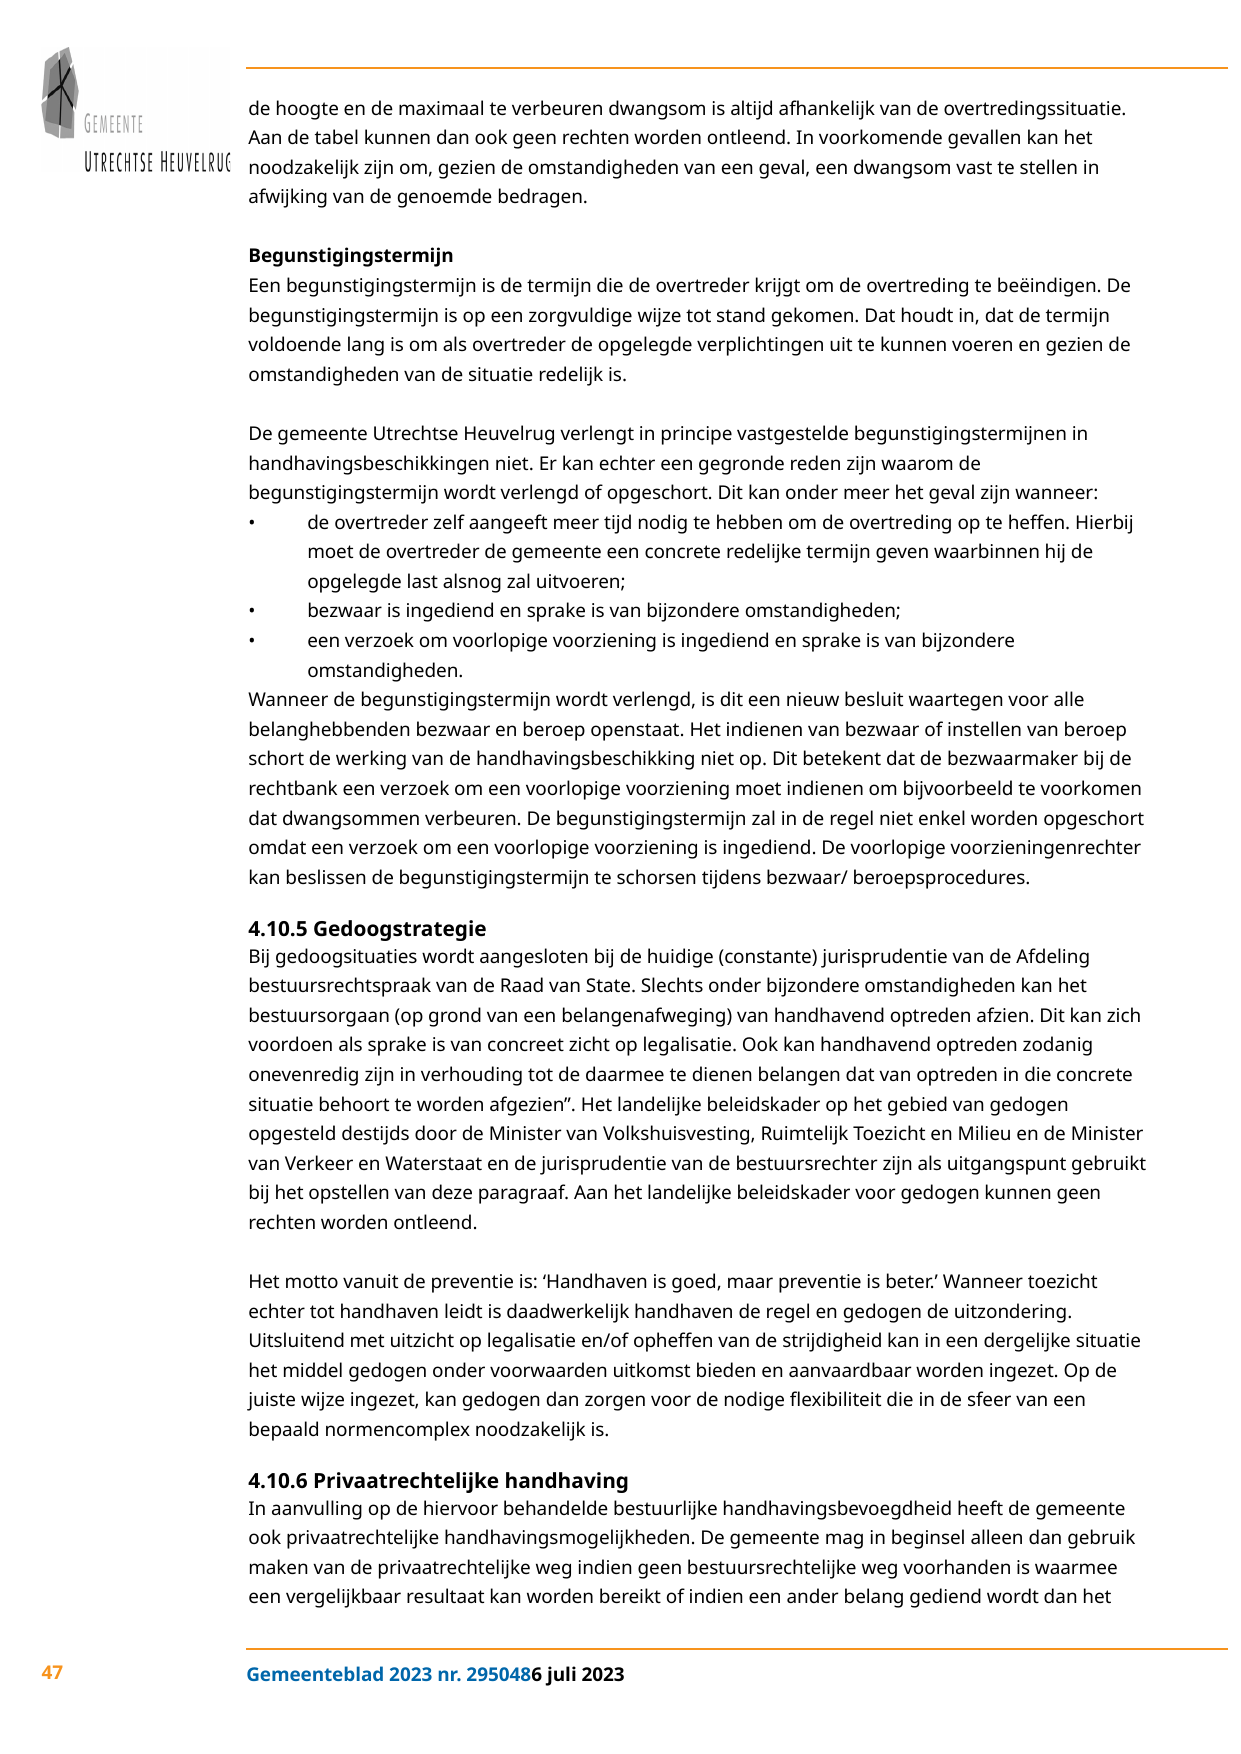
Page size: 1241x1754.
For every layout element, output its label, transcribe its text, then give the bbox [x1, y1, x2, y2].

text 4.10.6 Privaatrechtelijke handhaving [248, 1467, 1152, 1495]
text Een begunstigingstermijn is de termijn die de overtreder krijgt om de overtreding te beëindigen. De begunstigingstermijn is op een zorgvuldige wijze tot stand gekomen. Dat houdt in, dat de termijn voldoende lang is om als overtreder de opgelegde verplichtingen uit te kunnen voeren en gezien de omstandigheden van de situatie redelijk is. [248, 272, 1152, 387]
list de overtreder zelf aangeeft meer tijd nodig te hebben om de overtreding op te heffen. Hierbij moet de overtreder de gemeente een concrete redelijke termijn geven waarbinnen hij de opgelegde last alsnog zal uitvoeren; [248, 509, 1152, 594]
text Begunstigingstermijn [248, 243, 1152, 268]
list een verzoek om voorlopige voorziening is ingediend en sprake is van bijzondere omstandigheden. [248, 627, 1152, 683]
text 4.10.5 Gedoogstrategie [248, 914, 1152, 943]
picture [41, 47, 231, 172]
text De gemeente Utrechtse Heuvelrug verlengt in principe vastgestelde begunstigingstermijnen in handhavingsbeschikkingen niet. Er kan echter een gegronde reden zijn waarom de begunstigingstermijn wordt verlengd of opgeschort. Dit kan onder meer het geval zijn wanneer: [248, 420, 1152, 505]
text Wanneer de begunstigingstermijn wordt verlengd, is dit een nieuw besluit waartegen voor alle belanghebbenden bezwaar en beroep openstaat. Het indienen van bezwaar of instellen van beroep schort de werking van de handhavingsbeschikking niet op. Dit betekent dat de bezwaarmaker bij de rechtbank een verzoek om een voorlopige voorziening moet indienen om bijvoorbeeld te voorkomen dat dwangsommen verbeuren. De begunstigingstermijn zal in de regel niet enkel worden opgeschort omdat een verzoek om een voorlopige voorziening is ingediend. De voorlopige voorzieningenrechter kan beslissen de begunstigingstermijn te schorsen tijdens bezwaar/ beroepsprocedures. [248, 686, 1152, 890]
list bezwaar is ingediend en sprake is van bijzondere omstandigheden; [248, 598, 1152, 623]
text Het motto vanuit de preventie is: ‘Handhaven is goed, maar preventie is beter.’ Wanneer toezicht echter tot handhaven leidt is daadwerkelijk handhaven de regel en gedogen de uitzondering. Uitsluitend met uitzicht op legalisatie en/of opheffen van de strijdigheid kan in een dergelijke situatie het middel gedogen onder voorwaarden uitkomst bieden en aanvaardbaar worden ingezet. Op de juiste wijze ingezet, kan gedogen dan zorgen voor de nodige flexibiliteit die in de sfeer van een bepaald normencomplex noodzakelijk is. [248, 1268, 1152, 1442]
text de hoogte en de maximaal te verbeuren dwangsom is altijd afhankelijk van de overtredingssituatie. Aan de tabel kunnen dan ook geen rechten worden ontleend. In voorkomende gevallen kan het noodzakelijk zijn om, gezien de omstandigheden van een geval, een dwangsom vast te stellen in afwijking van de genoemde bedragen. [248, 95, 1152, 209]
text Bij gedoogsituaties wordt aangesloten bij de huidige (constante) jurisprudentie van de Afdeling bestuursrechtspraak van de Raad van State. Slechts onder bijzondere omstandigheden kan het bestuursorgaan (op grond van een belangenafweging) van handhavend optreden afzien. Dit kan zich voordoen als sprake is van concreet zicht op legalisatie. Ook kan handhavend optreden zodanig onevenredig zijn in verhouding tot de daarmee te dienen belangen dat van optreden in die concrete situatie behoort te worden afgezien”. Het landelijke beleidskader op het gebied van gedogen opgesteld destijds door de Minister van Volkshuisvesting, Ruimtelijk Toezicht en Milieu en de Minister van Verkeer en Waterstaat en de jurisprudentie van de bestuursrechter zijn als uitgangspunt gebruikt bij het opstellen van deze paragraaf. Aan het landelijke beleidskader voor gedogen kunnen geen rechten worden ontleend. [248, 943, 1152, 1235]
text In aanvulling op de hiervoor behandelde bestuurlijke handhavingsbevoegdheid heeft de gemeente ook privaatrechtelijke handhavingsmogelijkheden. De gemeente mag in beginsel alleen dan gebruik maken van de privaatrechtelijke weg indien geen bestuursrechtelijke weg voorhanden is waarmee een vergelijkbaar resultaat kan worden bereikt of indien een ander belang gediend wordt dan het [248, 1495, 1152, 1609]
